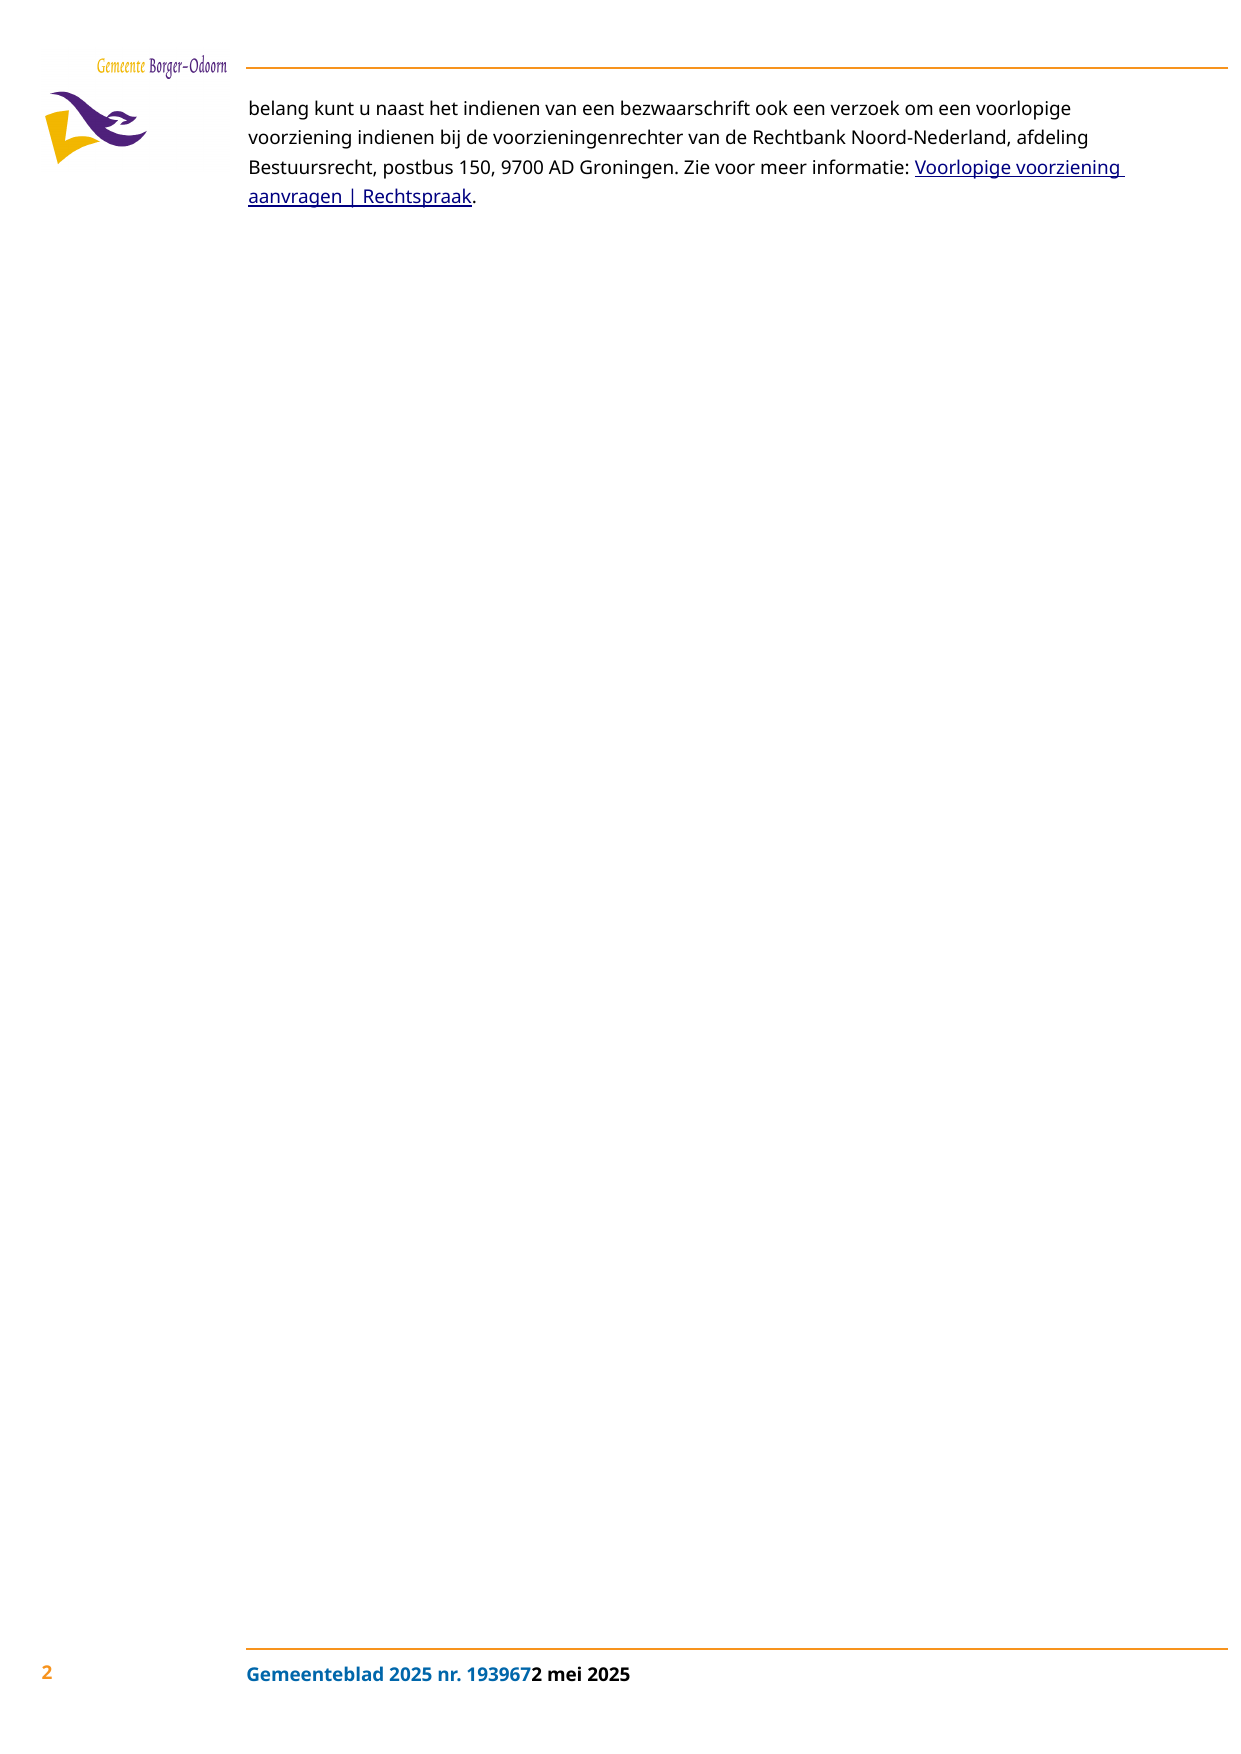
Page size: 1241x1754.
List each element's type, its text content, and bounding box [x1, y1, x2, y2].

text belang kunt u naast het indienen van een bezwaarschrift ook een verzoek om een voorlopige voorziening indienen bij de voorzieningenrechter van de Rechtbank Noord-Nederland, afdeling Bestuursrecht, postbus 150, 9700 AD Groningen. Zie voor meer informatie: Voorlopige voorziening aanvragen | Rechtspraak. [248, 95, 1152, 209]
picture [41, 47, 231, 172]
